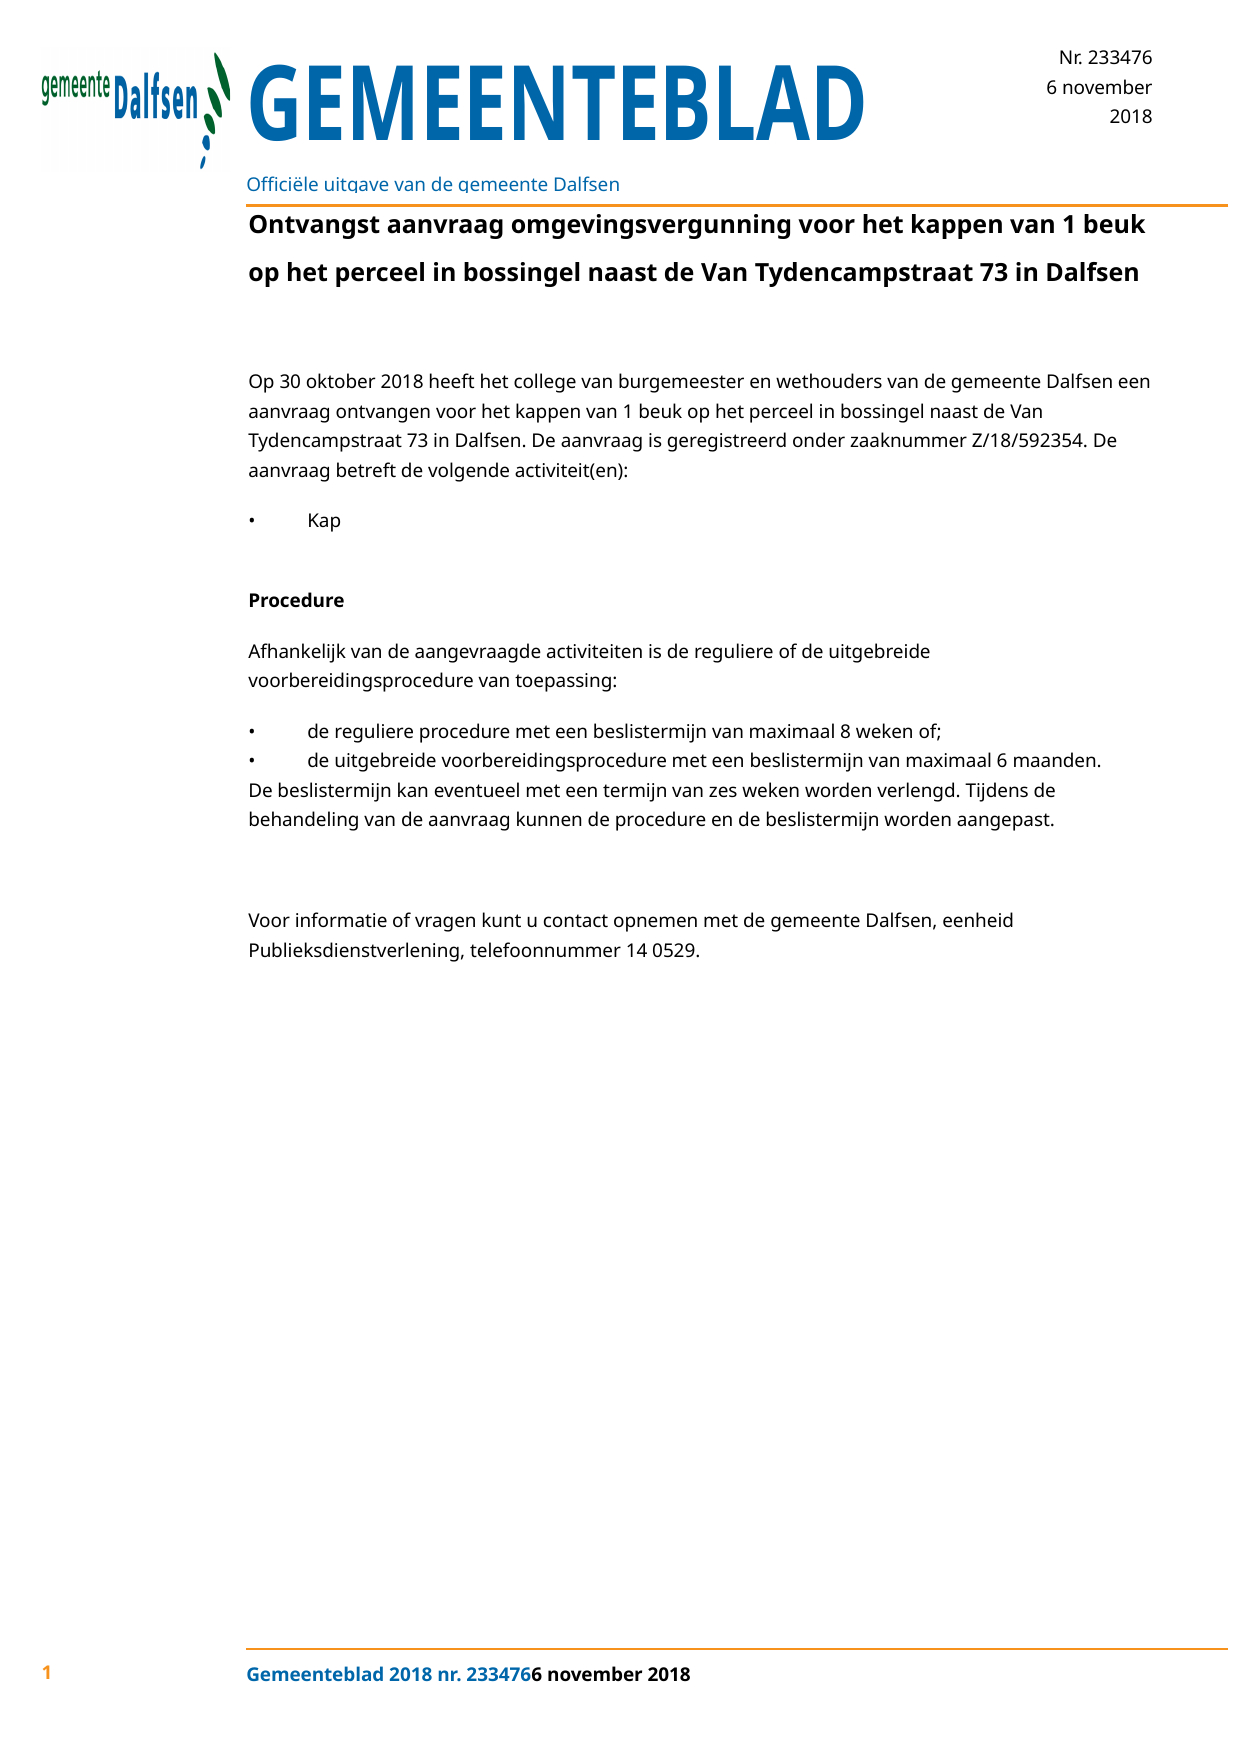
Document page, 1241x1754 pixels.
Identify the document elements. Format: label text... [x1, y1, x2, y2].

text De beslistermijn kan eventueel met een termijn van zes weken worden verlengd. Tijdens de behandeling van de aanvraag kunnen de procedure en de beslistermijn worden aangepast. [248, 777, 1152, 832]
picture [41, 47, 231, 172]
list Kap [248, 507, 1152, 533]
text Op 30 oktober 2018 heeft het college van burgemeester en wethouders van de gemeente Dalfsen een aanvraag ontvangen voor het kappen van 1 beuk op het perceel in bossingel naast de Van Tydencampstraat 73 in Dalfsen. De aanvraag is geregistreerd onder zaaknummer Z/18/592354. De aanvraag betreft de volgende activiteit(en): [248, 368, 1152, 483]
text Afhankelijk van de aangevraagde activiteiten is de reguliere of de uitgebreide voorbereidingsprocedure van toepassing: [248, 638, 1152, 693]
list de uitgebreide voorbereidingsprocedure met een beslistermijn van maximaal 6 maanden. [248, 747, 1152, 773]
list de reguliere procedure met een beslistermijn van maximaal 8 weken of; [248, 718, 1152, 744]
text Voor informatie of vragen kunt u contact opnemen met de gemeente Dalfsen, eenheid Publieksdienstverlening, telefoonnummer 14 0529. [248, 907, 1152, 963]
text Procedure [248, 587, 1152, 613]
text Ontvangst aanvraag omgevingsvergunning voor het kappen van 1 beuk op het perceel in bossingel naast de Van Tydencampstraat 73 in Dalfsen [248, 207, 1152, 288]
